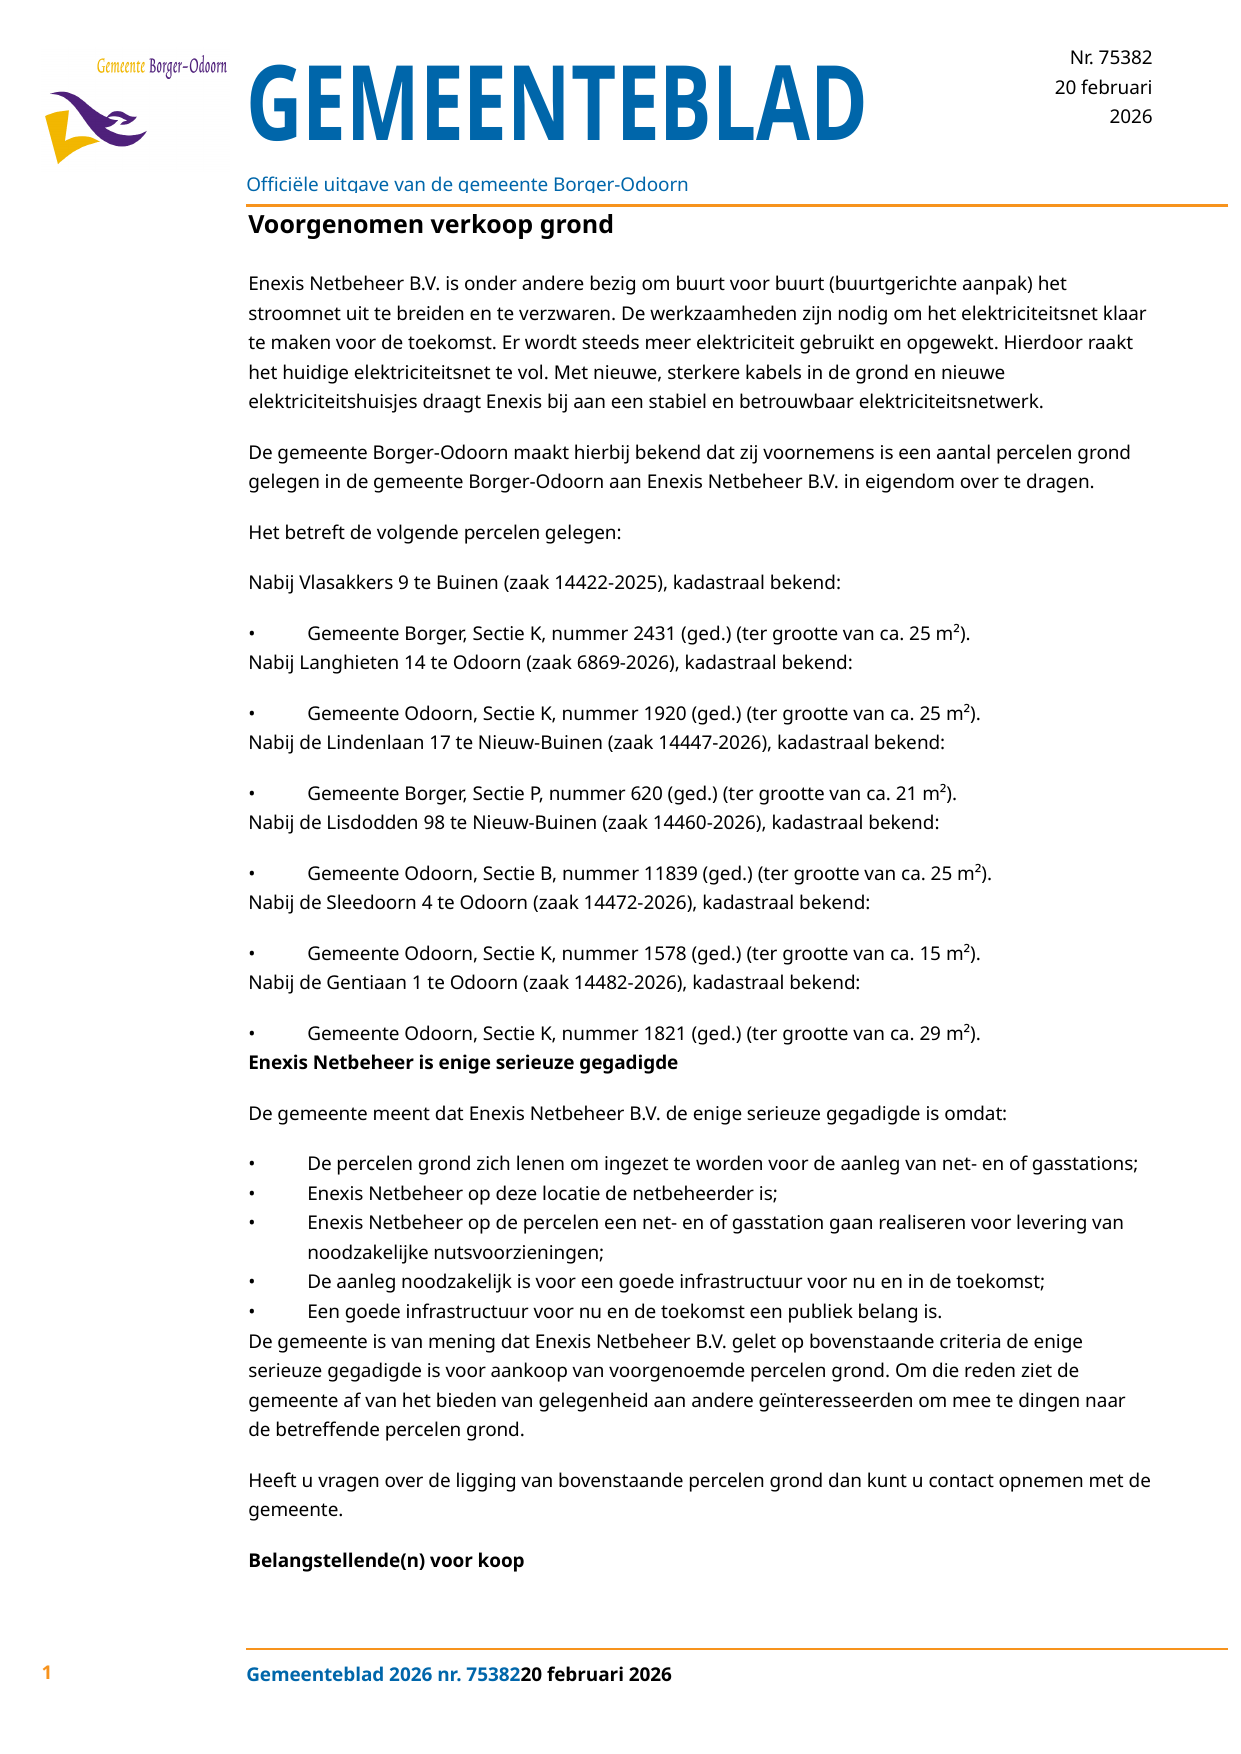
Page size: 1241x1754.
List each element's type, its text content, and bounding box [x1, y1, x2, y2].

text Nabij de Gentiaan 1 te Odoorn (zaak 14482-2026), kadastraal bekend: [248, 969, 1152, 995]
text Heeft u vragen over de ligging van bovenstaande percelen grond dan kunt u contact opnemen met de gemeente. [248, 1467, 1152, 1522]
list De aanleg noodzakelijk is voor een goede infrastructuur voor nu en in de toekomst; [248, 1269, 1152, 1294]
text Voorgenomen verkoop grond [248, 207, 1152, 241]
text De gemeente meent dat Enexis Netbeheer B.V. de enige serieuze gegadigde is omdat: [248, 1100, 1152, 1126]
list Gemeente Odoorn, Sectie K, nummer 1920 (ged.) (ter grootte van ca. 25 m²). [248, 700, 1152, 726]
list Gemeente Borger, Sectie P, nummer 620 (ged.) (ter grootte van ca. 21 m²). [248, 780, 1152, 806]
text Nabij Vlasakkers 9 te Buinen (zaak 14422-2025), kadastraal bekend: [248, 569, 1152, 595]
list Gemeente Odoorn, Sectie K, nummer 1578 (ged.) (ter grootte van ca. 15 m²). [248, 940, 1152, 966]
text Het betreft de volgende percelen gelegen: [248, 519, 1152, 545]
list Een goede infrastructuur voor nu en de toekomst een publiek belang is. [248, 1298, 1152, 1324]
list Gemeente Odoorn, Sectie B, nummer 11839 (ged.) (ter grootte van ca. 25 m²). [248, 860, 1152, 886]
text De gemeente Borger-Odoorn maakt hierbij bekend dat zij voornemens is een aantal percelen grond gelegen in de gemeente Borger-Odoorn aan Enexis Netbeheer B.V. in eigendom over te dragen. [248, 439, 1152, 494]
list Gemeente Borger, Sectie K, nummer 2431 (ged.) (ter grootte van ca. 25 m²). [248, 620, 1152, 646]
text De gemeente is van mening dat Enexis Netbeheer B.V. gelet op bovenstaande criteria de enige serieuze gegadigde is voor aankoop van voorgenoemde percelen grond. Om die reden ziet de gemeente af van het bieden van gelegenheid aan andere geïnteresseerden om mee te dingen naar de betreffende percelen grond. [248, 1328, 1152, 1442]
text Belangstellende(n) voor koop [248, 1547, 1152, 1573]
text Nabij de Lindenlaan 17 te Nieuw-Buinen (zaak 14447-2026), kadastraal bekend: [248, 729, 1152, 755]
text Enexis Netbeheer B.V. is onder andere bezig om buurt voor buurt (buurtgerichte aanpak) het stroomnet uit te breiden en te verzwaren. De werkzaamheden zijn nodig om het elektriciteitsnet klaar te maken voor de toekomst. Er wordt steeds meer elektriciteit gebruikt en opgewekt. Hierdoor raakt het huidige elektriciteitsnet te vol. Met nieuwe, sterkere kabels in de grond en nieuwe elektriciteitshuisjes draagt Enexis bij aan een stabiel en betrouwbaar elektriciteitsnetwerk. [248, 270, 1152, 414]
list Enexis Netbeheer op deze locatie de netbeheerder is; [248, 1180, 1152, 1206]
list De percelen grond zich lenen om ingezet te worden voor de aanleg van net- en of gasstations; [248, 1150, 1152, 1176]
text Nabij de Lisdodden 98 te Nieuw-Buinen (zaak 14460-2026), kadastraal bekend: [248, 809, 1152, 835]
list Gemeente Odoorn, Sectie K, nummer 1821 (ged.) (ter grootte van ca. 29 m²). [248, 1020, 1152, 1046]
text Nabij de Sleedoorn 4 te Odoorn (zaak 14472-2026), kadastraal bekend: [248, 889, 1152, 915]
list Enexis Netbeheer op de percelen een net- en of gasstation gaan realiseren voor levering van noodzakelijke nutsvoorzieningen; [248, 1209, 1152, 1265]
text Nabij Langhieten 14 te Odoorn (zaak 6869-2026), kadastraal bekend: [248, 649, 1152, 675]
picture [41, 47, 231, 172]
text Enexis Netbeheer is enige serieuze gegadigde [248, 1049, 1152, 1075]
